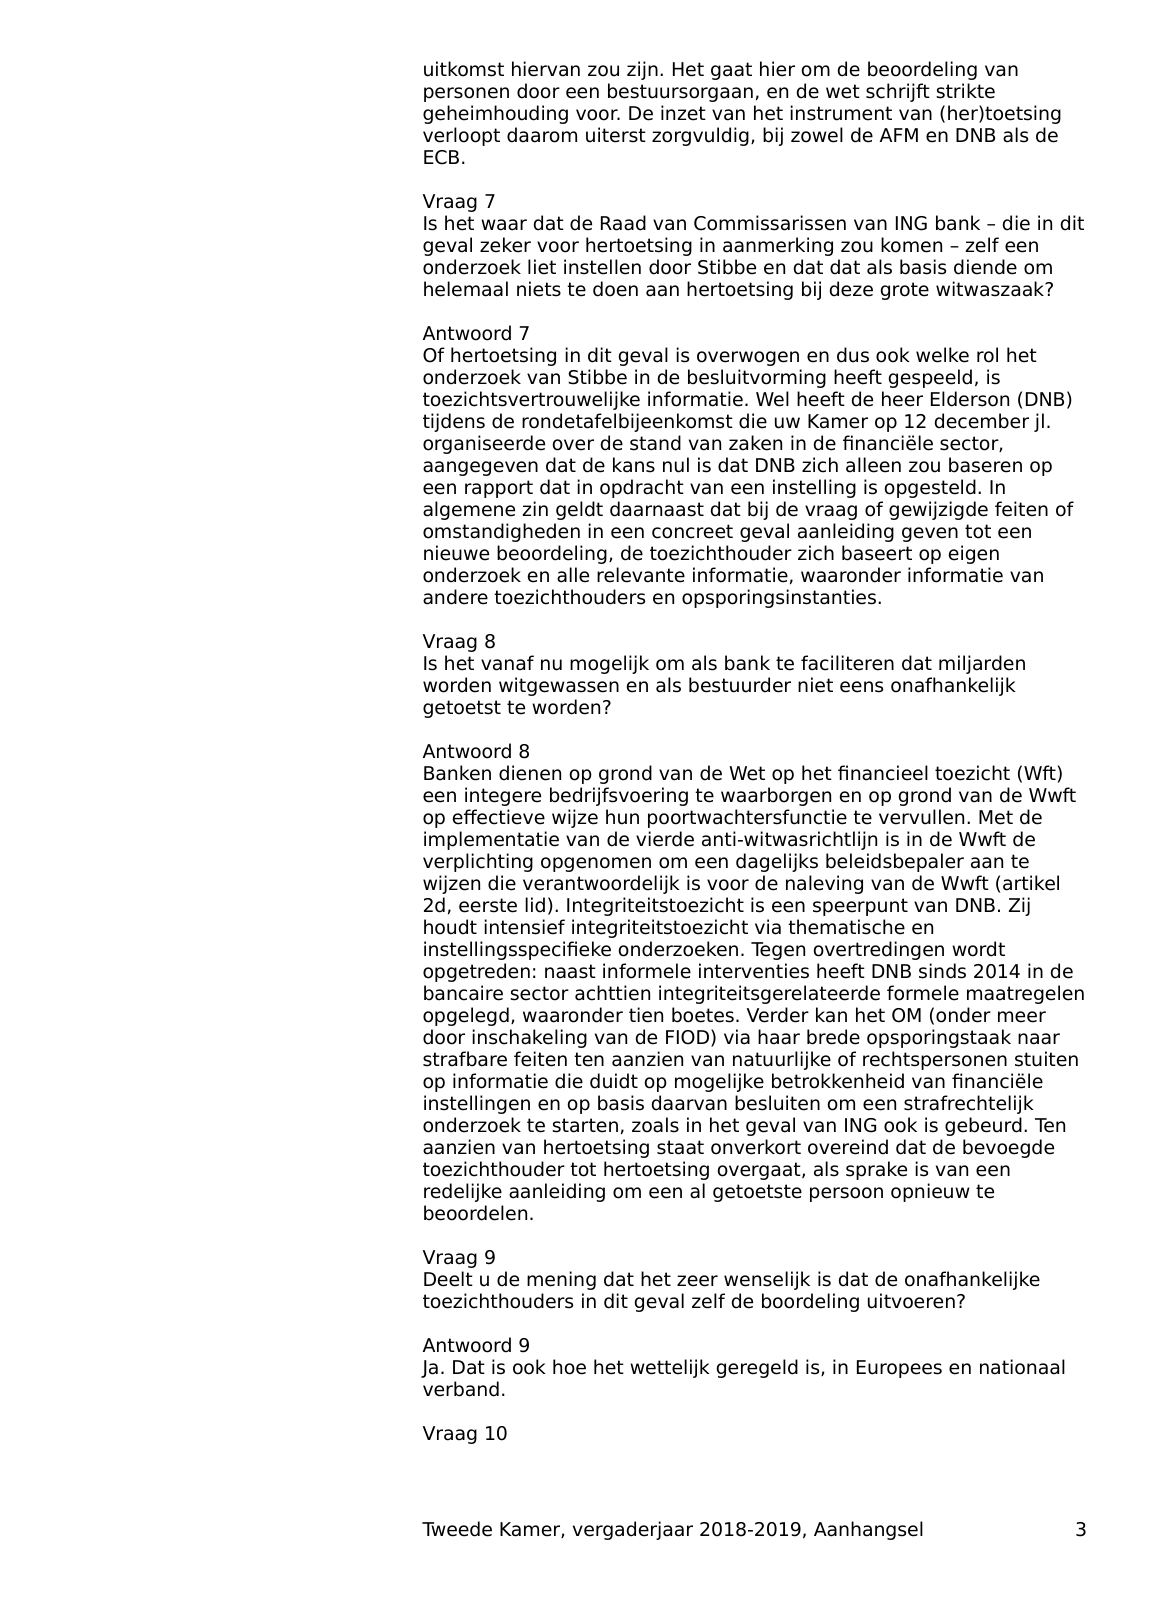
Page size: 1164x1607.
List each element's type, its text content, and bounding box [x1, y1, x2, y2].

text uitkomst hiervan zou zijn. Het gaat hier om de beoordeling van personen door een bestuursorgaan, en de wet schrijft strikte geheimhouding voor. De inzet van het instrument van (her)toetsing verloopt daarom uiterst zorgvuldig, bij zowel de AFM en DNB als de ECB. [422, 59, 1087, 169]
text Is het vanaf nu mogelijk om als bank te faciliteren dat miljarden worden witgewassen en als bestuurder niet eens onafhankelijk getoetst te worden? [422, 653, 1087, 719]
text Antwoord 9 [422, 1335, 1087, 1357]
text Of hertoetsing in dit geval is overwogen en dus ook welke rol het onderzoek van Stibbe in de besluitvorming heeft gespeeld, is toezichtsvertrouwelijke informatie. Wel heeft de heer Elderson (DNB) tijdens de rondetafelbijeenkomst die uw Kamer op 12 december jl. organiseerde over de stand van zaken in de financiële sector, aangegeven dat de kans nul is dat DNB zich alleen zou baseren op een rapport dat in opdracht van een instelling is opgesteld. In algemene zin geldt daarnaast dat bij de vraag of gewijzigde feiten of omstandigheden in een concreet geval aanleiding geven tot een nieuwe beoordeling, de toezichthouder zich baseert op eigen onderzoek en alle relevante informatie, waaronder informatie van andere toezichthouders en opsporingsinstanties. [422, 345, 1087, 609]
text Banken dienen op grond van de Wet op het financieel toezicht (Wft) een integere bedrijfsvoering te waarborgen en op grond van de Wwft op effectieve wijze hun poortwachtersfunctie te vervullen. Met de implementatie van de vierde anti-witwasrichtlijn is in de Wwft de verplichting opgenomen om een dagelijks beleidsbepaler aan te wijzen die verantwoordelijk is voor de naleving van de Wwft (artikel 2d, eerste lid). Integriteitstoezicht is een speerpunt van DNB. Zij houdt intensief integriteitstoezicht via thematische en instellingsspecifieke onderzoeken. Tegen overtredingen wordt opgetreden: naast informele interventies heeft DNB sinds 2014 in de bancaire sector achttien integriteitsgerelateerde formele maatregelen opgelegd, waaronder tien boetes. Verder kan het OM (onder meer door inschakeling van de FIOD) via haar brede opsporingstaak naar strafbare feiten ten aanzien van natuurlijke of rechtspersonen stuiten op informatie die duidt op mogelijke betrokkenheid van financiële instellingen en op basis daarvan besluiten om een strafrechtelijk onderzoek te starten, zoals in het geval van ING ook is gebeurd. Ten aanzien van hertoetsing staat onverkort overeind dat de bevoegde toezichthouder tot hertoetsing overgaat, als sprake is van een redelijke aanleiding om een al getoetste persoon opnieuw te beoordelen. [422, 763, 1087, 1225]
text Vraag 10 [422, 1423, 1087, 1445]
text Antwoord 8 [422, 741, 1087, 763]
text Ja. Dat is ook hoe het wettelijk geregeld is, in Europees en nationaal verband. [422, 1357, 1087, 1401]
text Vraag 8 [422, 631, 1087, 653]
text Antwoord 7 [422, 323, 1087, 345]
text Is het waar dat de Raad van Commissarissen van ING bank – die in dit geval zeker voor hertoetsing in aanmerking zou komen – zelf een onderzoek liet instellen door Stibbe en dat dat als basis diende om helemaal niets te doen aan hertoetsing bij deze grote witwaszaak? [422, 213, 1087, 301]
text Vraag 7 [422, 191, 1087, 213]
text Vraag 9 [422, 1247, 1087, 1269]
text Deelt u de mening dat het zeer wenselijk is dat de onafhankelijke toezichthouders in dit geval zelf de boordeling uitvoeren? [422, 1269, 1087, 1313]
